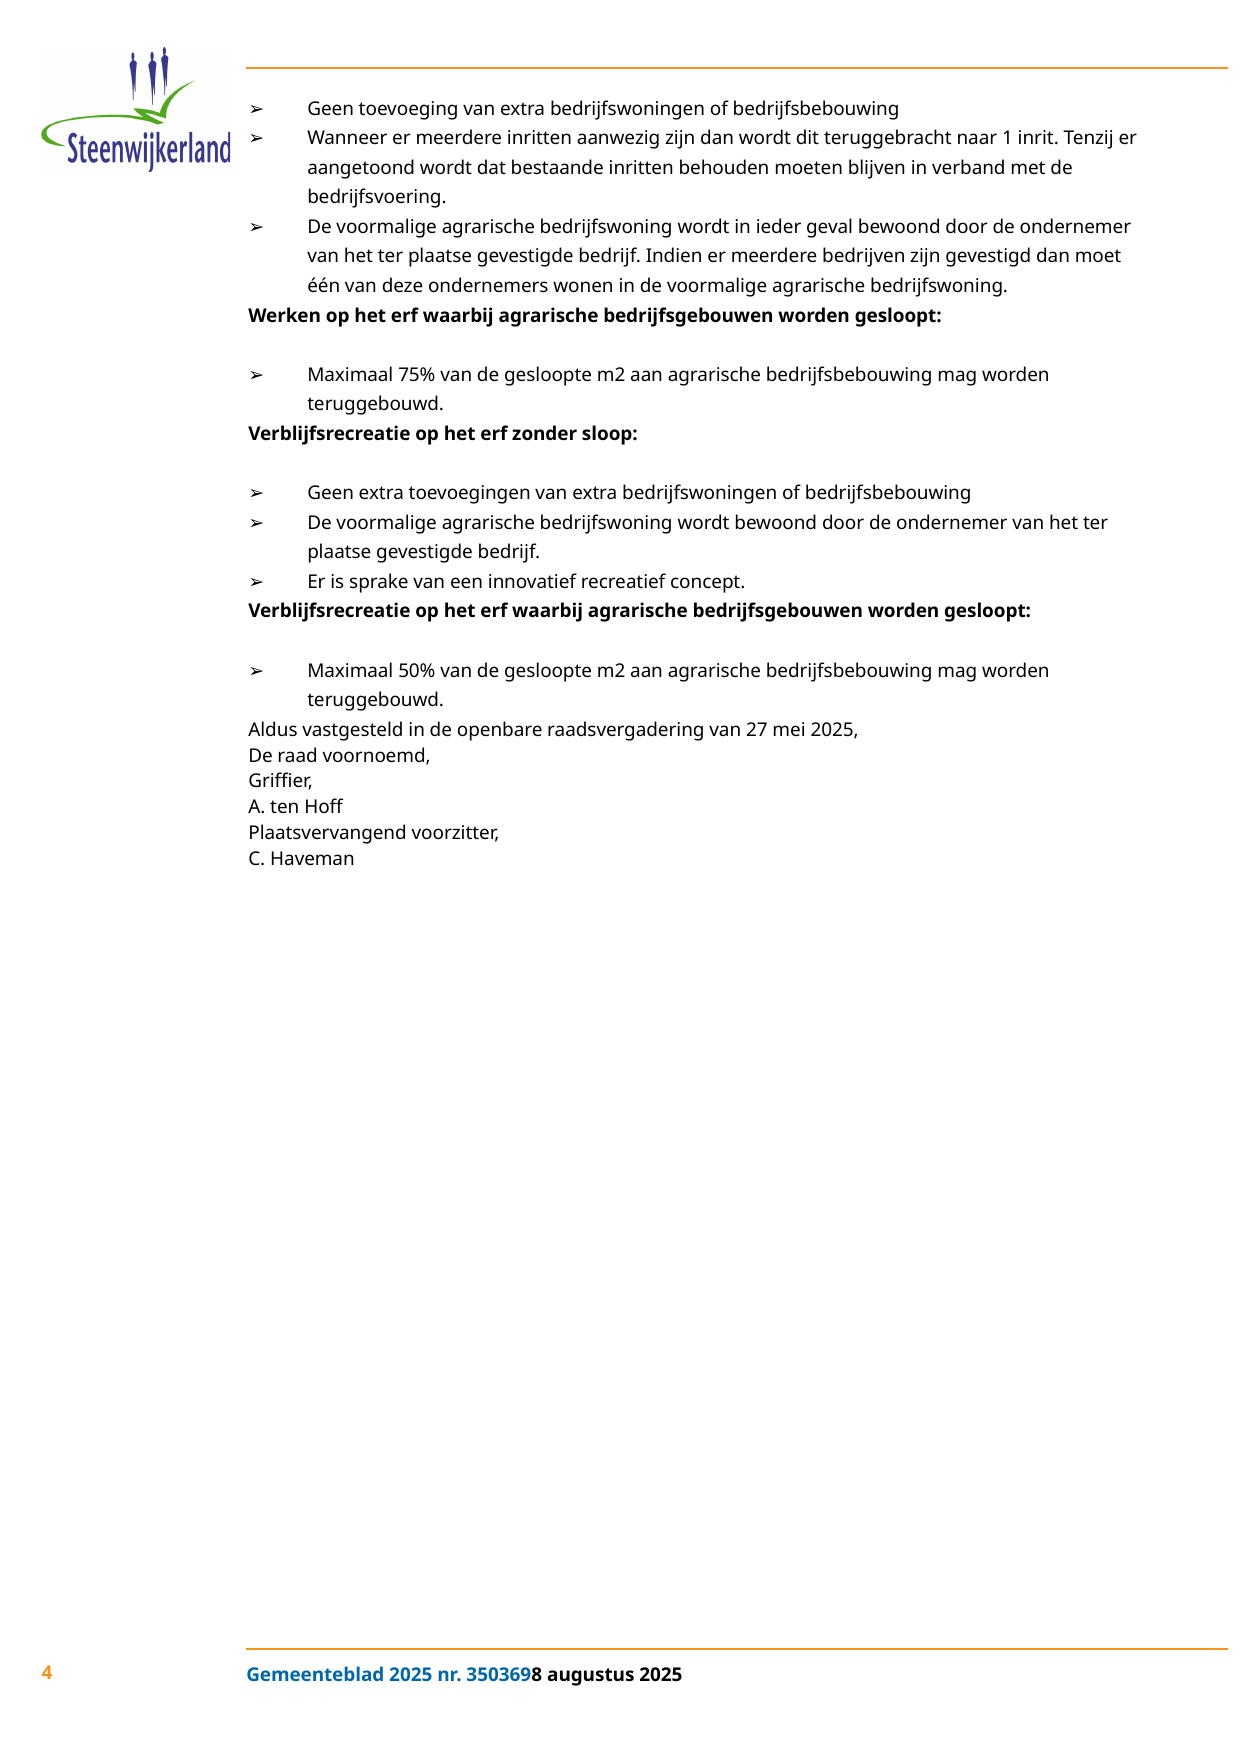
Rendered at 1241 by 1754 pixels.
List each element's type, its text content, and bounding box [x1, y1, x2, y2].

list De voormalige agrarische bedrijfswoning wordt in ieder geval bewoond door de ondernemer van het ter plaatse gevestigde bedrijf. Indien er meerdere bedrijven zijn gevestigd dan moet één van deze ondernemers wonen in de voormalige agrarische bedrijfswoning. [248, 213, 1152, 298]
text Verblijfsrecreatie op het erf zonder sloop: [248, 420, 1152, 446]
list Maximaal 50% van de gesloopte m2 aan agrarische bedrijfsbebouwing mag worden teruggebouwd. [248, 657, 1152, 712]
text De raad voornoemd, [248, 742, 1152, 767]
text Plaatsvervangend voorzitter, [248, 819, 1152, 845]
text C. Haveman [248, 845, 1152, 870]
text Griffier, [248, 767, 1152, 793]
text Verblijfsrecreatie op het erf waarbij agrarische bedrijfsgebouwen worden gesloopt: [248, 598, 1152, 623]
picture [41, 47, 231, 172]
list De voormalige agrarische bedrijfswoning wordt bewoond door de ondernemer van het ter plaatse gevestigde bedrijf. [248, 509, 1152, 564]
list Geen extra toevoegingen van extra bedrijfswoningen of bedrijfsbebouwing [248, 479, 1152, 505]
list Geen toevoeging van extra bedrijfswoningen of bedrijfsbebouwing [248, 95, 1152, 121]
list Wanneer er meerdere inritten aanwezig zijn dan wordt dit teruggebracht naar 1 inrit. Tenzij er aangetoond wordt dat bestaande inritten behouden moeten blijven in verband met de bedrijfsvoering. [248, 124, 1152, 209]
list Er is sprake van een innovatief recreatief concept. [248, 568, 1152, 594]
text Aldus vastgesteld in de openbare raadsvergadering van 27 mei 2025, [248, 716, 1152, 742]
list Maximaal 75% van de gesloopte m2 aan agrarische bedrijfsbebouwing mag worden teruggebouwd. [248, 361, 1152, 416]
text A. ten Hoff [248, 793, 1152, 819]
text Werken op het erf waarbij agrarische bedrijfsgebouwen worden gesloopt: [248, 302, 1152, 328]
